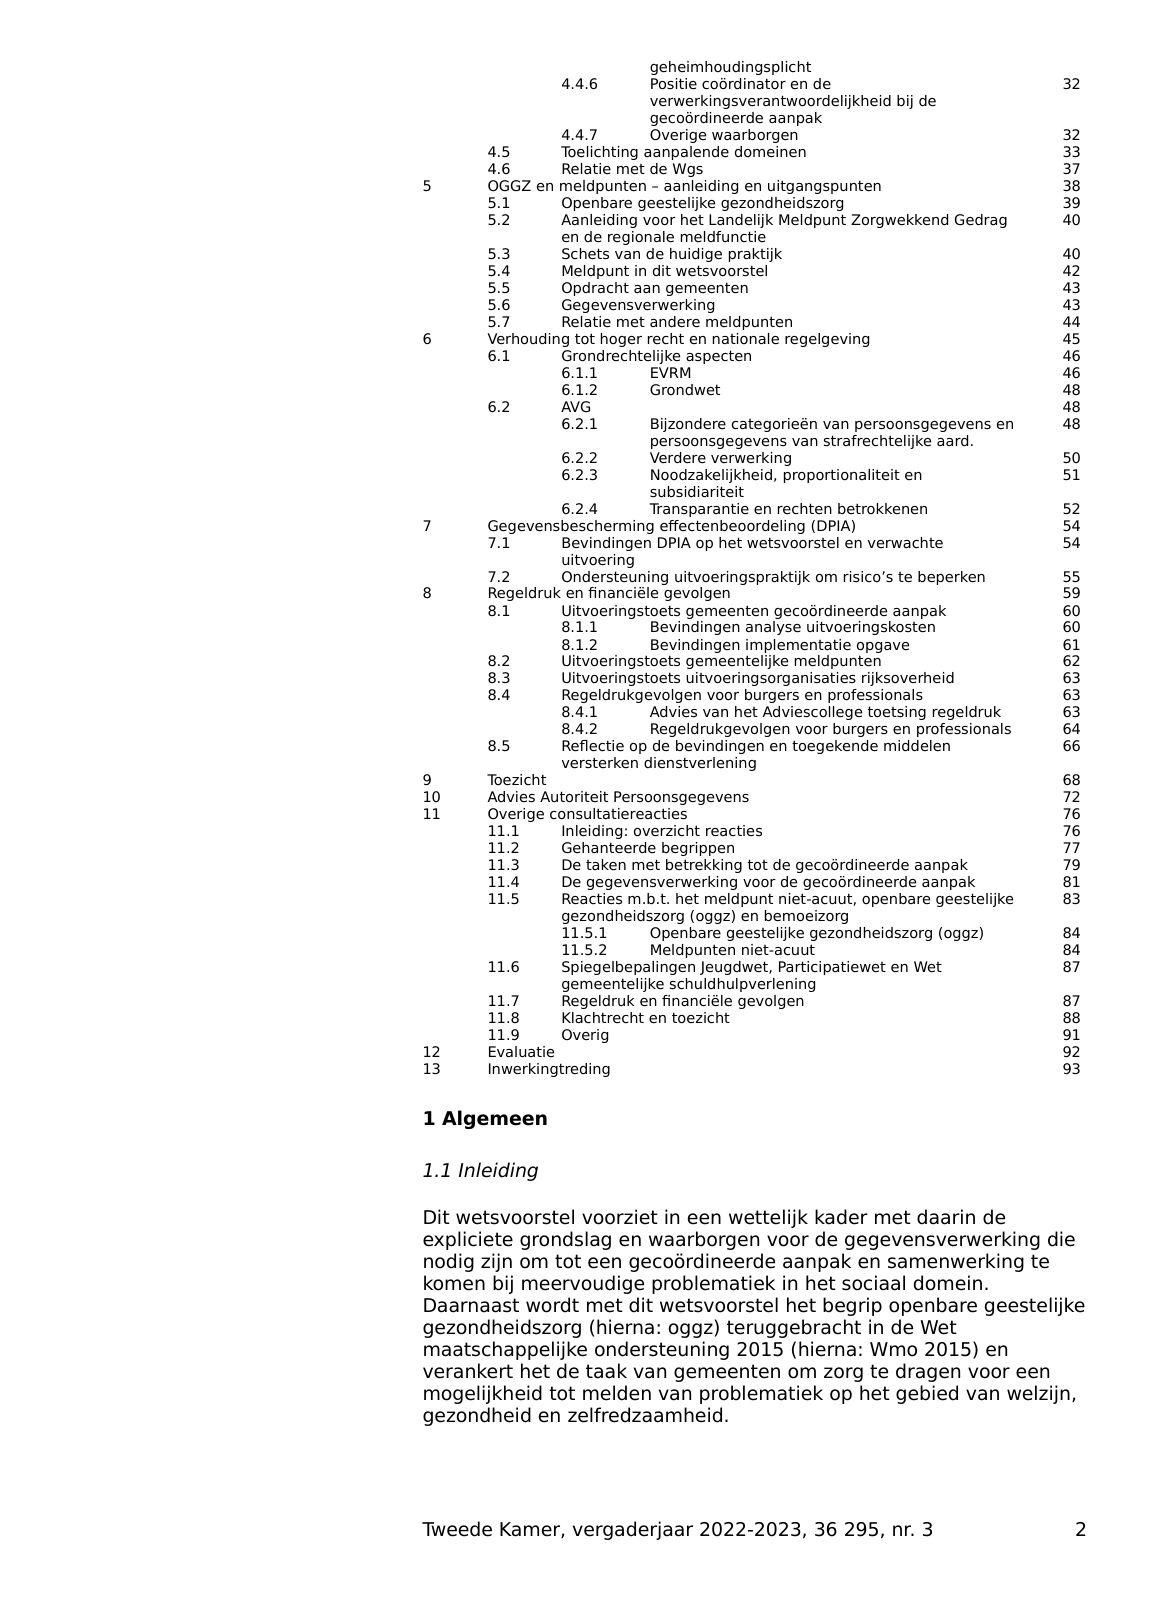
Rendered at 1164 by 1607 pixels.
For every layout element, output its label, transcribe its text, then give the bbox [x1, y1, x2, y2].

table_cell 6.2.4 [555, 501, 644, 517]
table_cell Evaluatie [481, 1044, 1027, 1061]
table_cell De gegevensverwerking voor de gecoördineerde aanpak [555, 874, 1027, 891]
table_cell [422, 127, 481, 144]
table_cell Bevindingen analyse uitvoeringskosten [644, 619, 1027, 636]
table_cell [422, 280, 481, 297]
table_cell 8.1.1 [555, 619, 644, 636]
table_cell [481, 416, 555, 449]
table_cell [422, 857, 481, 874]
table_cell 42 [1028, 263, 1087, 280]
table_cell Toelichting aanpalende domeinen [555, 144, 1027, 161]
table_cell 4.4.7 [555, 127, 644, 144]
table_cell Spiegelbepalingen Jeugdwet, Participatiewet en Wet gemeentelijke schuldhulpverlening [555, 959, 1027, 993]
table_cell [422, 382, 481, 399]
table_cell 84 [1028, 942, 1087, 959]
table_cell [422, 348, 481, 365]
table_cell 37 [1028, 161, 1087, 178]
table_cell [481, 636, 555, 653]
table_cell 83 [1028, 891, 1087, 925]
table_cell 6.1.2 [555, 382, 644, 399]
table_cell 88 [1028, 1010, 1087, 1027]
table_cell 32 [1028, 127, 1087, 144]
table_cell 6.1.1 [555, 365, 644, 382]
table_cell [422, 365, 481, 382]
table_cell [422, 416, 481, 449]
table_cell [422, 670, 481, 687]
table_cell Overig [555, 1027, 1027, 1044]
table_cell [422, 212, 481, 246]
table_cell 40 [1028, 246, 1087, 263]
table_cell Noodzakelijkheid, proportionaliteit en subsidiariteit [644, 467, 1027, 501]
table_cell 48 [1028, 382, 1087, 399]
table_cell 43 [1028, 280, 1087, 297]
table_cell OGGZ en meldpunten – aanleiding en uitgangspunten [481, 178, 1027, 195]
table_cell 62 [1028, 653, 1087, 670]
table_cell 4.4.6 [555, 76, 644, 127]
table_cell 10 [422, 789, 481, 806]
table_cell Gehanteerde begrippen [555, 840, 1027, 857]
table_cell 66 [1028, 738, 1087, 772]
table_cell [481, 619, 555, 636]
table_cell [422, 840, 481, 857]
table_cell 4.6 [481, 161, 555, 178]
table_cell Schets van de huidige praktijk [555, 246, 1027, 263]
table_cell Aanleiding voor het Landelijk Meldpunt Zorgwekkend Gedrag en de regionale meldfunctie [555, 212, 1027, 246]
table_cell Grondrechtelijke aspecten [555, 348, 1027, 365]
table_cell 8.1.2 [555, 636, 644, 653]
table_cell 5.4 [481, 263, 555, 280]
table_cell Positie coördinator en de verwerkingsverantwoordelijkheid bij de gecoördineerde aanpak [644, 76, 1027, 127]
table_cell [422, 501, 481, 517]
text Dit wetsvoorstel voorziet in een wettelijk kader met daarin de expliciete grondslag en waarborgen voor de gegevensverwerking die nodig zijn om tot een gecoördineerde aanpak en samenwerking te komen bij meervoudige problematiek in het sociaal domein. Daarnaast wordt met dit wetsvoorstel het begrip openbare geestelijke gezondheidszorg (hierna: oggz) teruggebracht in de Wet maatschappelijke ondersteuning 2015 (hierna: Wmo 2015) en verankert het de taak van gemeenten om zorg te dragen voor een mogelijkheid tot melden van problematiek op het gebied van welzijn, gezondheid en zelfredzaamheid. [422, 1207, 1087, 1427]
table_cell [422, 1027, 481, 1044]
table_cell 12 [422, 1044, 481, 1061]
table_cell 6.2.3 [555, 467, 644, 501]
table_cell [555, 59, 644, 76]
table_cell [422, 619, 481, 636]
table_cell 60 [1028, 603, 1087, 619]
table_cell De taken met betrekking tot de gecoördineerde aanpak [555, 857, 1027, 874]
table_cell Bevindingen DPIA op het wetsvoorstel en verwachte uitvoering [555, 535, 1027, 568]
table_cell Opdracht aan gemeenten [555, 280, 1027, 297]
table_cell 8.2 [481, 653, 555, 670]
table_cell [422, 721, 481, 738]
table_cell 11.5.1 [555, 925, 644, 942]
table_cell 8.3 [481, 670, 555, 687]
table_cell Uitvoeringstoets gemeentelijke meldpunten [555, 653, 1027, 670]
table_cell 63 [1028, 704, 1087, 721]
table_cell Relatie met andere meldpunten [555, 314, 1027, 331]
table_cell [481, 127, 555, 144]
table_cell [481, 501, 555, 517]
table_cell [422, 399, 481, 416]
table_cell 81 [1028, 874, 1087, 891]
table_cell 11.6 [481, 959, 555, 993]
table_cell 11.7 [481, 993, 555, 1010]
table_cell 8.5 [481, 738, 555, 772]
table_cell 87 [1028, 959, 1087, 993]
table_cell 72 [1028, 789, 1087, 806]
table_cell 8.4.1 [555, 704, 644, 721]
table_cell 54 [1028, 535, 1087, 568]
table_cell [422, 450, 481, 467]
table_cell [422, 144, 481, 161]
table_cell Uitvoeringstoets gemeenten gecoördineerde aanpak [555, 603, 1027, 619]
table_cell 63 [1028, 687, 1087, 704]
table_cell [422, 467, 481, 501]
table_cell Regeldruk en financiële gevolgen [481, 585, 1027, 602]
table_cell [481, 76, 555, 127]
table_cell geheimhoudingsplicht [644, 59, 1027, 76]
table_cell 5.3 [481, 246, 555, 263]
table_cell [422, 1010, 481, 1027]
table_cell Verhouding tot hoger recht en nationale regelgeving [481, 331, 1027, 348]
table_cell 5.5 [481, 280, 555, 297]
table_cell [422, 246, 481, 263]
table_cell Overige consultatiereacties [481, 806, 1027, 823]
table_cell Regeldrukgevolgen voor burgers en professionals [555, 687, 1027, 704]
table_cell Gegevensbescherming effectenbeoordeling (DPIA) [481, 518, 1027, 534]
table_cell 8.4 [481, 687, 555, 704]
table_cell 5.7 [481, 314, 555, 331]
table_cell [422, 959, 481, 993]
table_cell 6.2.2 [555, 450, 644, 467]
table_cell Bevindingen implementatie opgave [644, 636, 1027, 653]
table_cell Advies van het Adviescollege toetsing regeldruk [644, 704, 1027, 721]
table_cell Inwerkingtreding [481, 1061, 1027, 1078]
table_cell 59 [1028, 585, 1087, 602]
table_cell [1028, 59, 1087, 76]
table_cell [422, 942, 481, 959]
table_cell 11.9 [481, 1027, 555, 1044]
table_cell Overige waarborgen [644, 127, 1027, 144]
table_cell 7.2 [481, 569, 555, 585]
table_cell 5 [422, 178, 481, 195]
table_cell Inleiding: overzicht reacties [555, 823, 1027, 840]
table_cell [422, 263, 481, 280]
subtitle 1 Algemeen [422, 1108, 1087, 1130]
table_cell 32 [1028, 76, 1087, 127]
table_cell 6.1 [481, 348, 555, 365]
table_cell 6.2.1 [555, 416, 644, 449]
table_cell 87 [1028, 993, 1087, 1010]
table_cell Relatie met de Wgs [555, 161, 1027, 178]
table_cell [422, 687, 481, 704]
table_cell 44 [1028, 314, 1087, 331]
table_cell 8.1 [481, 603, 555, 619]
table_cell [422, 738, 481, 772]
table_cell 5.2 [481, 212, 555, 246]
table_cell Regeldrukgevolgen voor burgers en professionals [644, 721, 1027, 738]
table_cell 92 [1028, 1044, 1087, 1061]
table_cell EVRM [644, 365, 1027, 382]
table_cell Grondwet [644, 382, 1027, 399]
table_cell 68 [1028, 772, 1087, 789]
table_cell 11 [422, 806, 481, 823]
table_cell 8.4.2 [555, 721, 644, 738]
table_cell Klachtrecht en toezicht [555, 1010, 1027, 1027]
table_cell [481, 450, 555, 467]
table_cell 11.4 [481, 874, 555, 891]
table_cell [422, 297, 481, 314]
table_cell 9 [422, 772, 481, 789]
table_cell 38 [1028, 178, 1087, 195]
table_cell Transparantie en rechten betrokkenen [644, 501, 1027, 517]
table_cell 11.5 [481, 891, 555, 925]
table_cell [481, 467, 555, 501]
table_cell [422, 59, 481, 76]
table_cell Gegevensverwerking [555, 297, 1027, 314]
table_cell 48 [1028, 399, 1087, 416]
table_cell 5.6 [481, 297, 555, 314]
table_cell 43 [1028, 297, 1087, 314]
table_cell [481, 925, 555, 942]
table_cell 8 [422, 585, 481, 602]
table_cell 52 [1028, 501, 1087, 517]
table_cell 5.1 [481, 195, 555, 212]
table_cell [422, 823, 481, 840]
table_cell Meldpunten niet-acuut [644, 942, 1027, 959]
table_cell Reflectie op de bevindingen en toegekende middelen versterken dienstverlening [555, 738, 1027, 772]
table_cell 84 [1028, 925, 1087, 942]
table_cell 7 [422, 518, 481, 534]
table_cell 79 [1028, 857, 1087, 874]
table_cell 7.1 [481, 535, 555, 568]
table_cell 48 [1028, 416, 1087, 449]
table_cell [481, 704, 555, 721]
table_cell Meldpunt in dit wetsvoorstel [555, 263, 1027, 280]
table_cell 6 [422, 331, 481, 348]
table_cell [422, 653, 481, 670]
table_cell [422, 704, 481, 721]
table_cell Verdere verwerking [644, 450, 1027, 467]
table_cell 91 [1028, 1027, 1087, 1044]
table_cell 61 [1028, 636, 1087, 653]
table_cell 33 [1028, 144, 1087, 161]
table_cell Bijzondere categorieën van persoonsgegevens en persoonsgegevens van strafrechtelijke aard. [644, 416, 1027, 449]
table_cell Advies Autoriteit Persoonsgegevens [481, 789, 1027, 806]
table_cell 60 [1028, 619, 1087, 636]
table_cell 63 [1028, 670, 1087, 687]
table_cell [422, 874, 481, 891]
subtitle 1.1 Inleiding [422, 1160, 1087, 1182]
table_cell [422, 993, 481, 1010]
table_cell 11.1 [481, 823, 555, 840]
table_cell 6.2 [481, 399, 555, 416]
table_cell [481, 721, 555, 738]
table_cell [422, 925, 481, 942]
table_cell 50 [1028, 450, 1087, 467]
table_cell 11.3 [481, 857, 555, 874]
table_cell [481, 942, 555, 959]
table_cell 11.8 [481, 1010, 555, 1027]
table_cell [422, 195, 481, 212]
table_cell 76 [1028, 823, 1087, 840]
table_cell Uitvoeringstoets uitvoeringsorganisaties rijksoverheid [555, 670, 1027, 687]
table_cell 64 [1028, 721, 1087, 738]
table_cell Reacties m.b.t. het meldpunt niet-acuut, openbare geestelijke gezondheidszorg (oggz) en bemoeizorg [555, 891, 1027, 925]
table_cell [422, 76, 481, 127]
table_cell Toezicht [481, 772, 1027, 789]
table_cell 93 [1028, 1061, 1087, 1078]
table_cell 77 [1028, 840, 1087, 857]
table_cell [422, 314, 481, 331]
table_cell Ondersteuning uitvoeringspraktijk om risico’s te beperken [555, 569, 1027, 585]
table_cell 13 [422, 1061, 481, 1078]
table_cell 11.5.2 [555, 942, 644, 959]
table_cell 4.5 [481, 144, 555, 161]
table_cell Regeldruk en financiële gevolgen [555, 993, 1027, 1010]
table_cell [422, 891, 481, 925]
table_cell 45 [1028, 331, 1087, 348]
table_cell AVG [555, 399, 1027, 416]
table_cell [422, 161, 481, 178]
table_cell [481, 59, 555, 76]
table_cell Openbare geestelijke gezondheidszorg (oggz) [644, 925, 1027, 942]
table_cell [422, 636, 481, 653]
table_cell 76 [1028, 806, 1087, 823]
table_cell 40 [1028, 212, 1087, 246]
table_cell [481, 382, 555, 399]
table_cell Openbare geestelijke gezondheidszorg [555, 195, 1027, 212]
table_cell [422, 569, 481, 585]
table_cell [422, 603, 481, 619]
table_cell 46 [1028, 348, 1087, 365]
table_cell 39 [1028, 195, 1087, 212]
table_cell 55 [1028, 569, 1087, 585]
table_cell 54 [1028, 518, 1087, 534]
table_cell 46 [1028, 365, 1087, 382]
table_cell [422, 535, 481, 568]
table_cell 51 [1028, 467, 1087, 501]
table_cell [481, 365, 555, 382]
table_cell 11.2 [481, 840, 555, 857]
